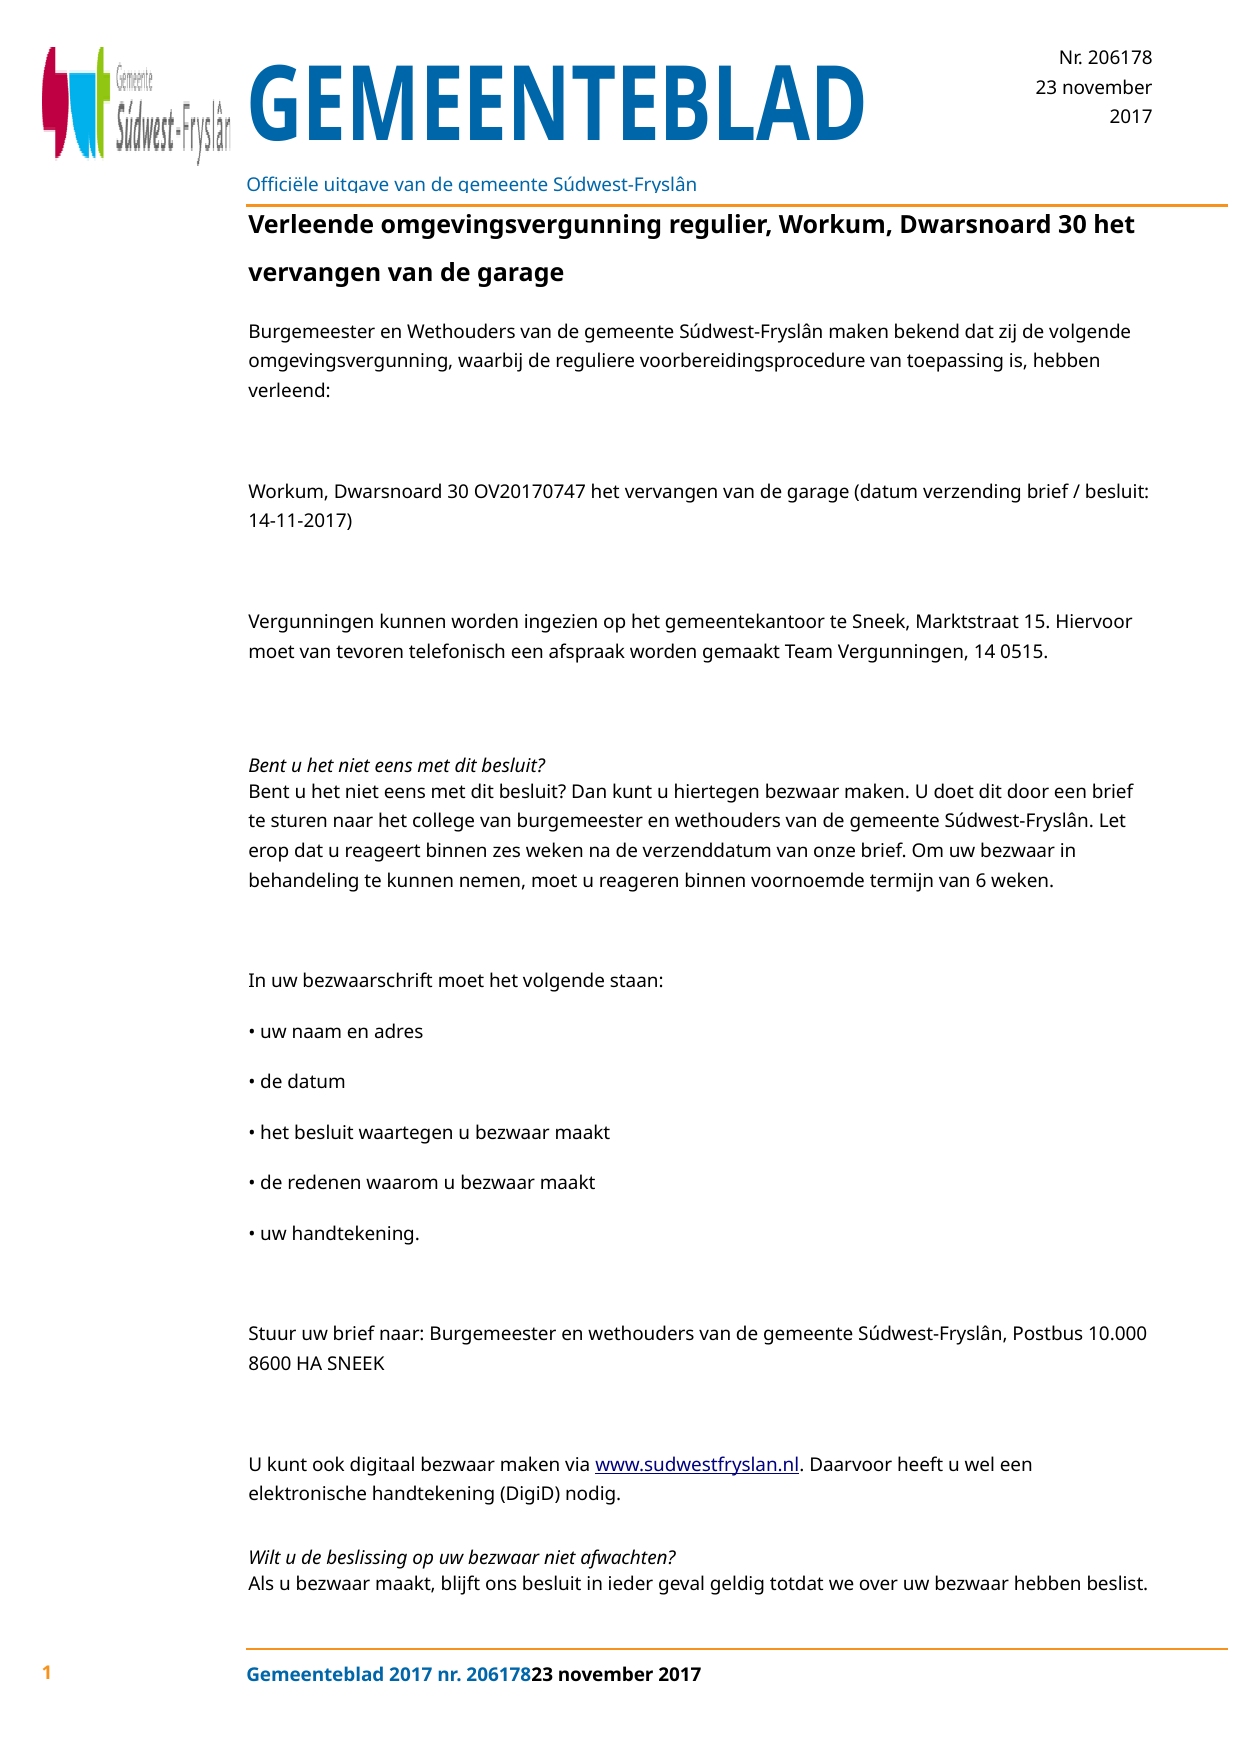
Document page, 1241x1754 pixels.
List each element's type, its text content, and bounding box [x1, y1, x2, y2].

text • de datum [248, 1068, 1152, 1094]
text Burgemeester en Wethouders van de gemeente Súdwest-Fryslân maken bekend dat zij de volgende omgevingsvergunning, waarbij de reguliere voorbereidingsprocedure van toepassing is, hebben verleend: [248, 318, 1152, 403]
text Workum, Dwarsnoard 30 OV20170747 het vervangen van de garage (datum verzending brief / besluit: 14-11-2017) [248, 478, 1152, 533]
text Wilt u de beslissing op uw bezwaar niet afwachten? [248, 1544, 1152, 1570]
text • de redenen waarom u bezwaar maakt [248, 1169, 1152, 1195]
text Bent u het niet eens met dit besluit? [248, 752, 1152, 778]
picture [41, 47, 231, 172]
text Als u bezwaar maakt, blijft ons besluit in ieder geval geldig totdat we over uw bezwaar hebben beslist. [248, 1570, 1152, 1596]
text In uw bezwaarschrift moet het volgende staan: [248, 968, 1152, 993]
text U kunt ook digitaal bezwaar maken via www.sudwestfryslan.nl. Daarvoor heeft u wel een elektronische handtekening (DigiD) nodig. [248, 1451, 1152, 1506]
text Bent u het niet eens met dit besluit? Dan kunt u hiertegen bezwaar maken. U doet dit door een brief te sturen naar het college van burgemeester en wethouders van de gemeente Súdwest-Fryslân. Let erop dat u reageert binnen zes weken na de verzenddatum van onze brief. Om uw bezwaar in behandeling te kunnen nemen, moet u reageren binnen voornoemde termijn van 6 weken. [248, 778, 1152, 892]
text • uw naam en adres [248, 1018, 1152, 1044]
text Verleende omgevingsvergunning regulier, Workum, Dwarsnoard 30 het vervangen van de garage [248, 207, 1152, 288]
text • uw handtekening. [248, 1220, 1152, 1245]
text • het besluit waartegen u bezwaar maakt [248, 1119, 1152, 1144]
text Stuur uw brief naar: Burgemeester en wethouders van de gemeente Súdwest-Fryslân, Postbus 10.000 8600 HA SNEEK [248, 1321, 1152, 1376]
text Vergunningen kunnen worden ingezien op het gemeentekantoor te Sneek, Marktstraat 15. Hiervoor moet van tevoren telefonisch een afspraak worden gemaakt Team Vergunningen, 14 0515. [248, 608, 1152, 664]
